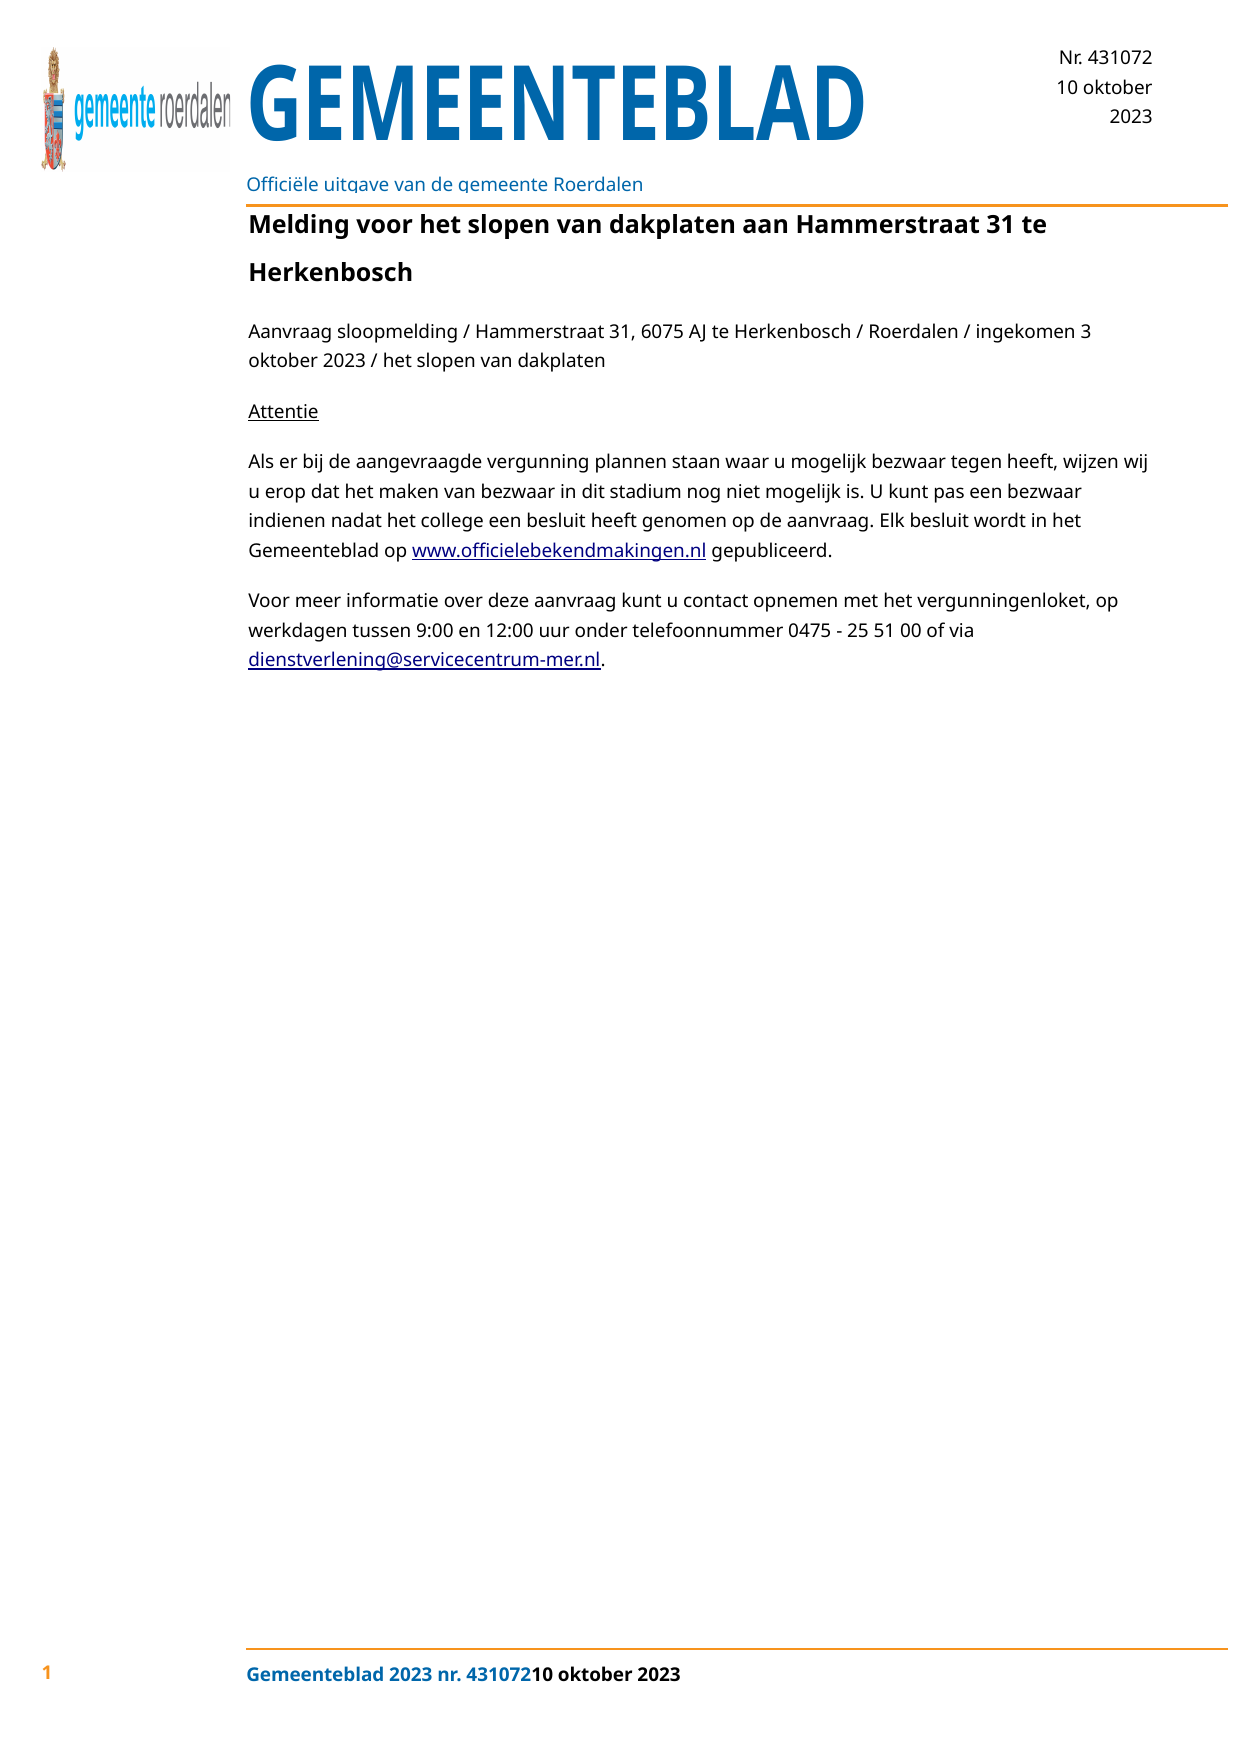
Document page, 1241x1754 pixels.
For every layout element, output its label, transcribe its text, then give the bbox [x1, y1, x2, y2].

text Aanvraag sloopmelding / Hammerstraat 31, 6075 AJ te Herkenbosch / Roerdalen / ingekomen 3 oktober 2023 / het slopen van dakplaten [248, 318, 1152, 373]
text Als er bij de aangevraagde vergunning plannen staan waar u mogelijk bezwaar tegen heeft, wijzen wij u erop dat het maken van bezwaar in dit stadium nog niet mogelijk is. U kunt pas een bezwaar indienen nadat het college een besluit heeft genomen op de aanvraag. Elk besluit wordt in het Gemeenteblad op www.officielebekendmakingen.nl gepubliceerd. [248, 448, 1152, 563]
text Melding voor het slopen van dakplaten aan Hammerstraat 31 te Herkenbosch [248, 207, 1152, 288]
text Attentie [248, 398, 1152, 424]
picture [41, 47, 231, 172]
text Voor meer informatie over deze aanvraag kunt u contact opnemen met het vergunningenloket, op werkdagen tussen 9:00 en 12:00 uur onder telefoonnummer 0475 - 25 51 00 of via dienstverlening@servicecentrum-mer.nl. [248, 587, 1152, 672]
